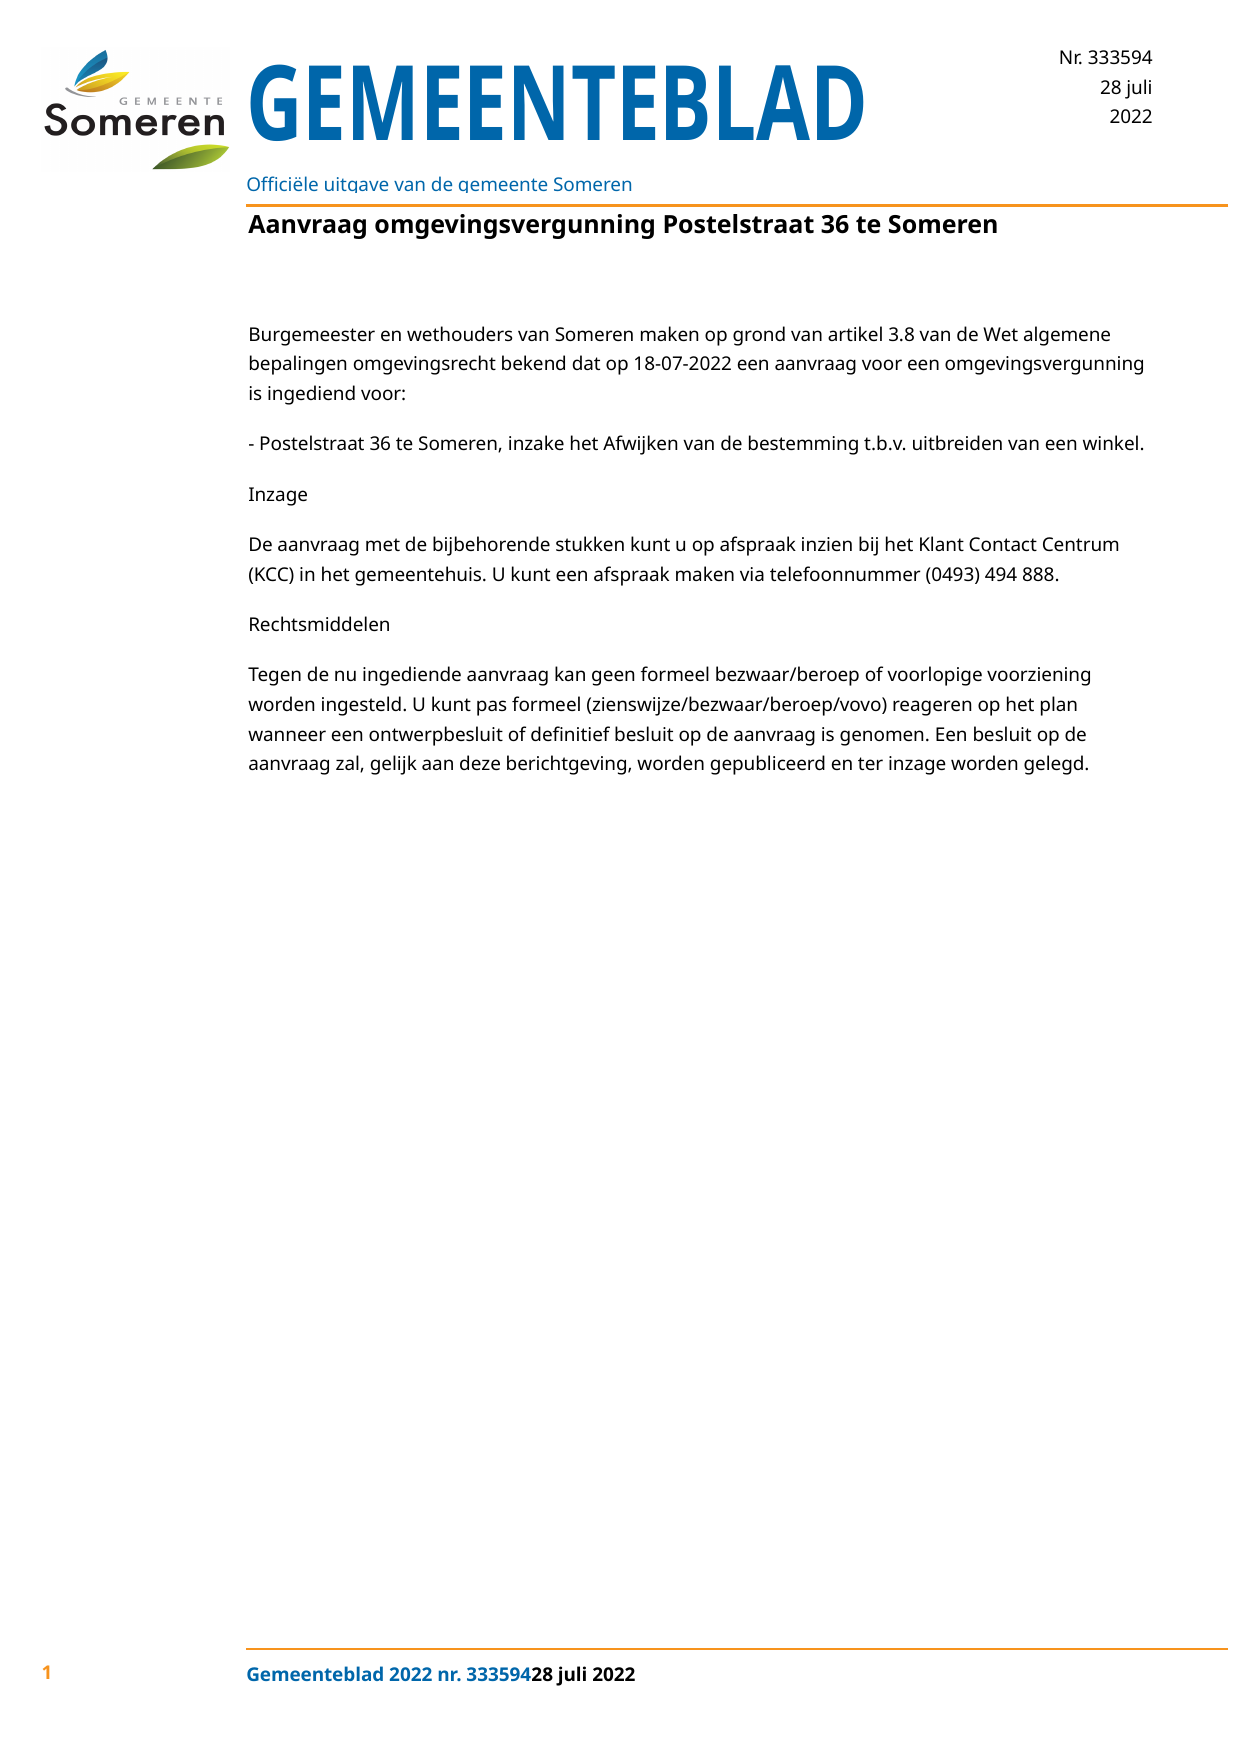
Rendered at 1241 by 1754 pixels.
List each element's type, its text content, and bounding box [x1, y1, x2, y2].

text Inzage [248, 481, 1152, 506]
text Rechtsmiddelen [248, 611, 1152, 637]
picture [41, 47, 231, 172]
text - Postelstraat 36 te Someren, inzake het Afwijken van de bestemming t.b.v. uitbreiden van een winkel. [248, 430, 1152, 456]
text Tegen de nu ingediende aanvraag kan geen formeel bezwaar/beroep of voorlopige voorziening worden ingesteld. U kunt pas formeel (zienswijze/bezwaar/beroep/vovo) reageren op het plan wanneer een ontwerpbesluit of definitief besluit op de aanvraag is genomen. Een besluit op de aanvraag zal, gelijk aan deze berichtgeving, worden gepubliceerd en ter inzage worden gelegd. [248, 662, 1152, 776]
text Aanvraag omgevingsvergunning Postelstraat 36 te Someren [248, 207, 1152, 241]
text De aanvraag met de bijbehorende stukken kunt u op afspraak inzien bij het Klant Contact Centrum (KCC) in het gemeentehuis. U kunt een afspraak maken via telefoonnummer (0493) 494 888. [248, 531, 1152, 586]
text Burgemeester en wethouders van Someren maken op grond van artikel 3.8 van de Wet algemene bepalingen omgevingsrecht bekend dat op 18-07-2022 een aanvraag voor een omgevingsvergunning is ingediend voor: [248, 321, 1152, 406]
